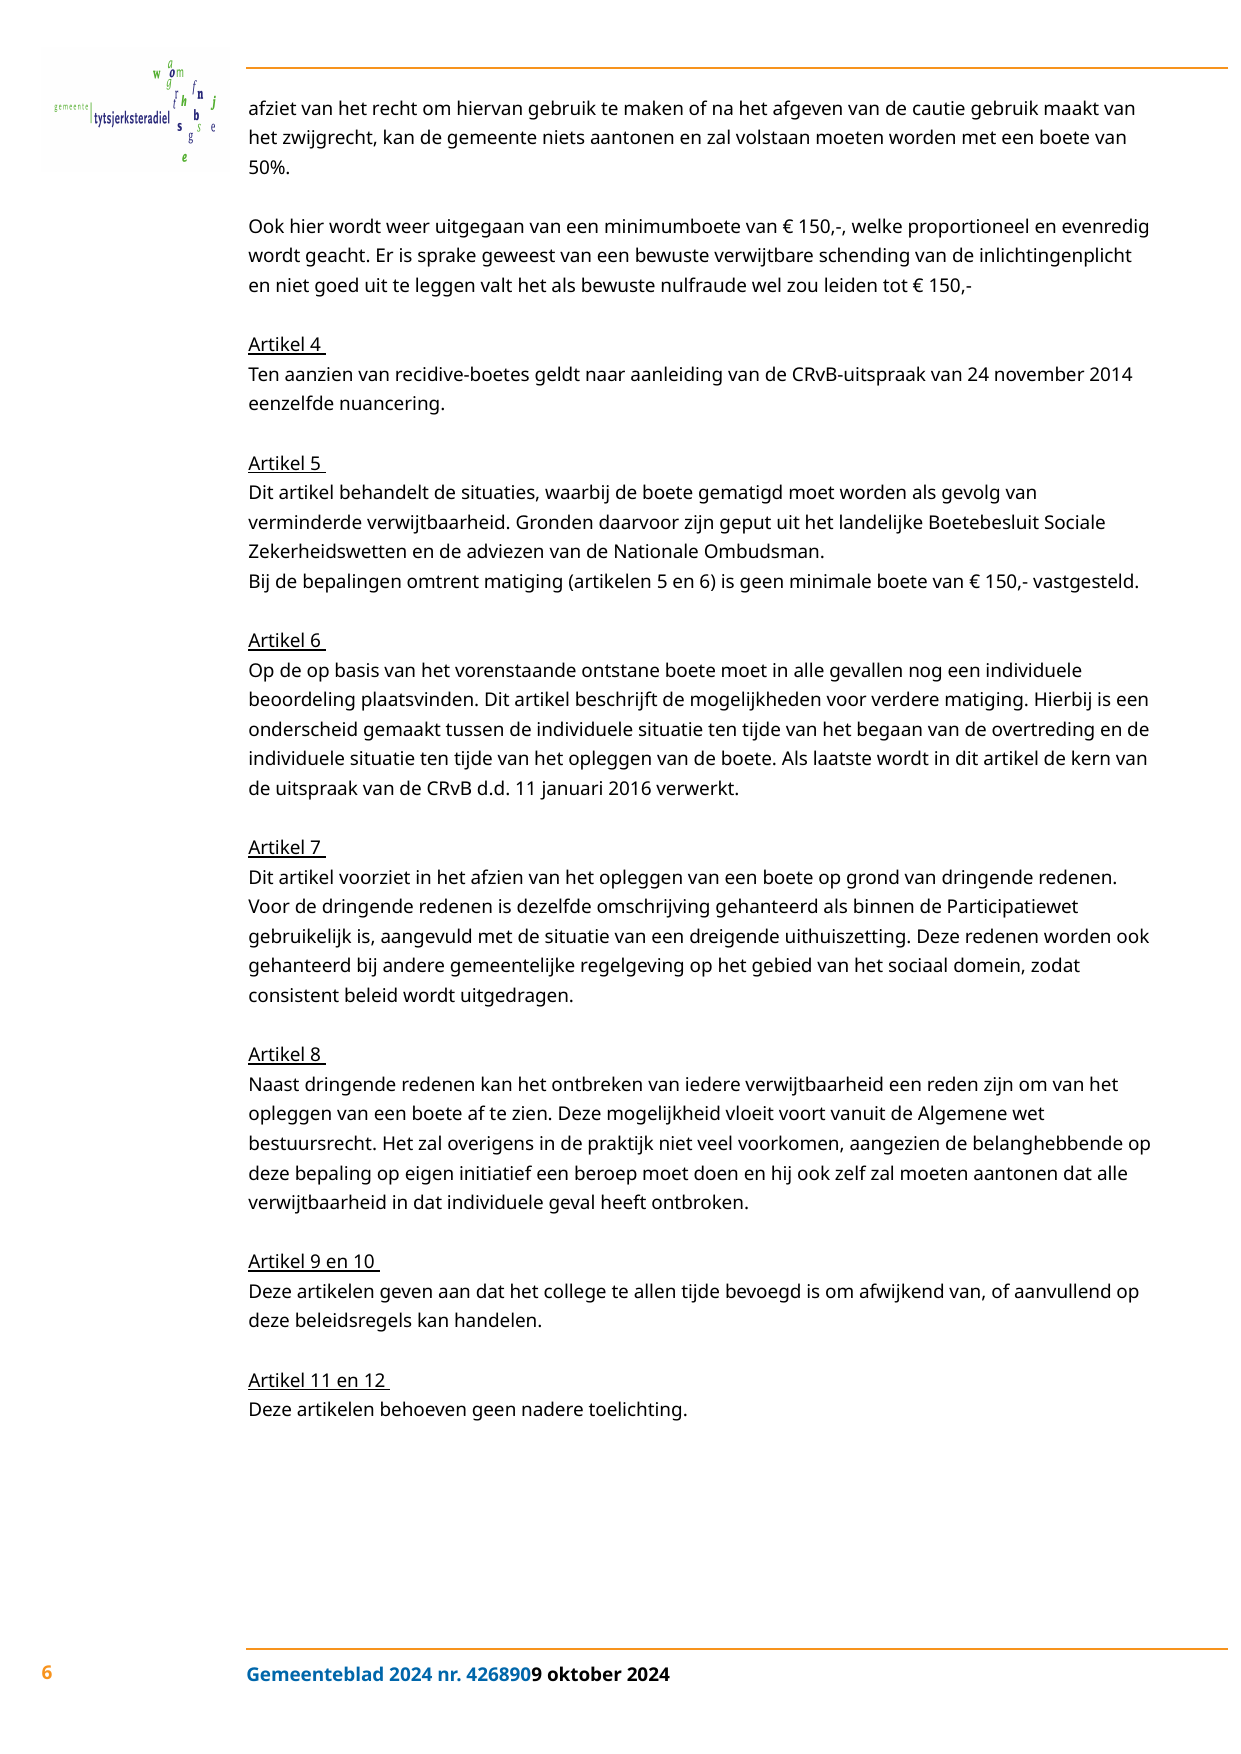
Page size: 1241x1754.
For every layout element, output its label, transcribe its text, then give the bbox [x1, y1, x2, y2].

text Deze artikelen behoeven geen nadere toelichting. [248, 1396, 1152, 1422]
text Naast dringende redenen kan het ontbreken van iedere verwijtbaarheid een reden zijn om van het opleggen van een boete af te zien. Deze mogelijkheid vloeit voort vanuit de Algemene wet bestuursrecht. Het zal overigens in de praktijk niet veel voorkomen, aangezien de belanghebbende op deze bepaling op eigen initiatief een beroep moet doen en hij ook zelf zal moeten aantonen dat alle verwijtbaarheid in dat individuele geval heeft ontbroken. [248, 1071, 1152, 1215]
text Bij de bepalingen omtrent matiging (artikelen 5 en 6) is geen minimale boete van € 150,- vastgesteld. [248, 568, 1152, 594]
text Op de op basis van het vorenstaande ontstane boete moet in alle gevallen nog een individuele beoordeling plaatsvinden. Dit artikel beschrijft de mogelijkheden voor verdere matiging. Hierbij is een onderscheid gemaakt tussen de individuele situatie ten tijde van het begaan van de overtreding en de individuele situatie ten tijde van het opleggen van de boete. Als laatste wordt in dit artikel de kern van de uitspraak van de CRvB d.d. 11 januari 2016 verwerkt. [248, 657, 1152, 801]
text Artikel 7 [248, 834, 1152, 860]
text Deze artikelen geven aan dat het college te allen tijde bevoegd is om afwijkend van, of aanvullend op deze beleidsregels kan handelen. [248, 1278, 1152, 1333]
text Artikel 11 en 12 [248, 1367, 1152, 1393]
text Artikel 5 [248, 450, 1152, 476]
text Dit artikel behandelt de situaties, waarbij de boete gematigd moet worden als gevolg van verminderde verwijtbaarheid. Gronden daarvoor zijn geput uit het landelijke Boetebesluit Sociale Zekerheidswetten en de adviezen van de Nationale Ombudsman. [248, 479, 1152, 564]
text Artikel 6 [248, 627, 1152, 653]
picture [41, 47, 231, 172]
text Artikel 4 [248, 331, 1152, 357]
text Artikel 8 [248, 1041, 1152, 1067]
text Ook hier wordt weer uitgegaan van een minimumboete van € 150,-, welke proportioneel en evenredig wordt geacht. Er is sprake geweest van een bewuste verwijtbare schending van de inlichtingenplicht en niet goed uit te leggen valt het als bewuste nulfraude wel zou leiden tot € 150,- [248, 213, 1152, 298]
text afziet van het recht om hiervan gebruik te maken of na het afgeven van de cautie gebruik maakt van het zwijgrecht, kan de gemeente niets aantonen en zal volstaan moeten worden met een boete van 50%. [248, 95, 1152, 180]
text Artikel 9 en 10 [248, 1248, 1152, 1274]
text Dit artikel voorziet in het afzien van het opleggen van een boete op grond van dringende redenen. Voor de dringende redenen is dezelfde omschrijving gehanteerd als binnen de Participatiewet gebruikelijk is, aangevuld met de situatie van een dreigende uithuiszetting. Deze redenen worden ook gehanteerd bij andere gemeentelijke regelgeving op het gebied van het sociaal domein, zodat consistent beleid wordt uitgedragen. [248, 864, 1152, 1008]
text Ten aanzien van recidive-boetes geldt naar aanleiding van de CRvB-uitspraak van 24 november 2014 eenzelfde nuancering. [248, 361, 1152, 416]
